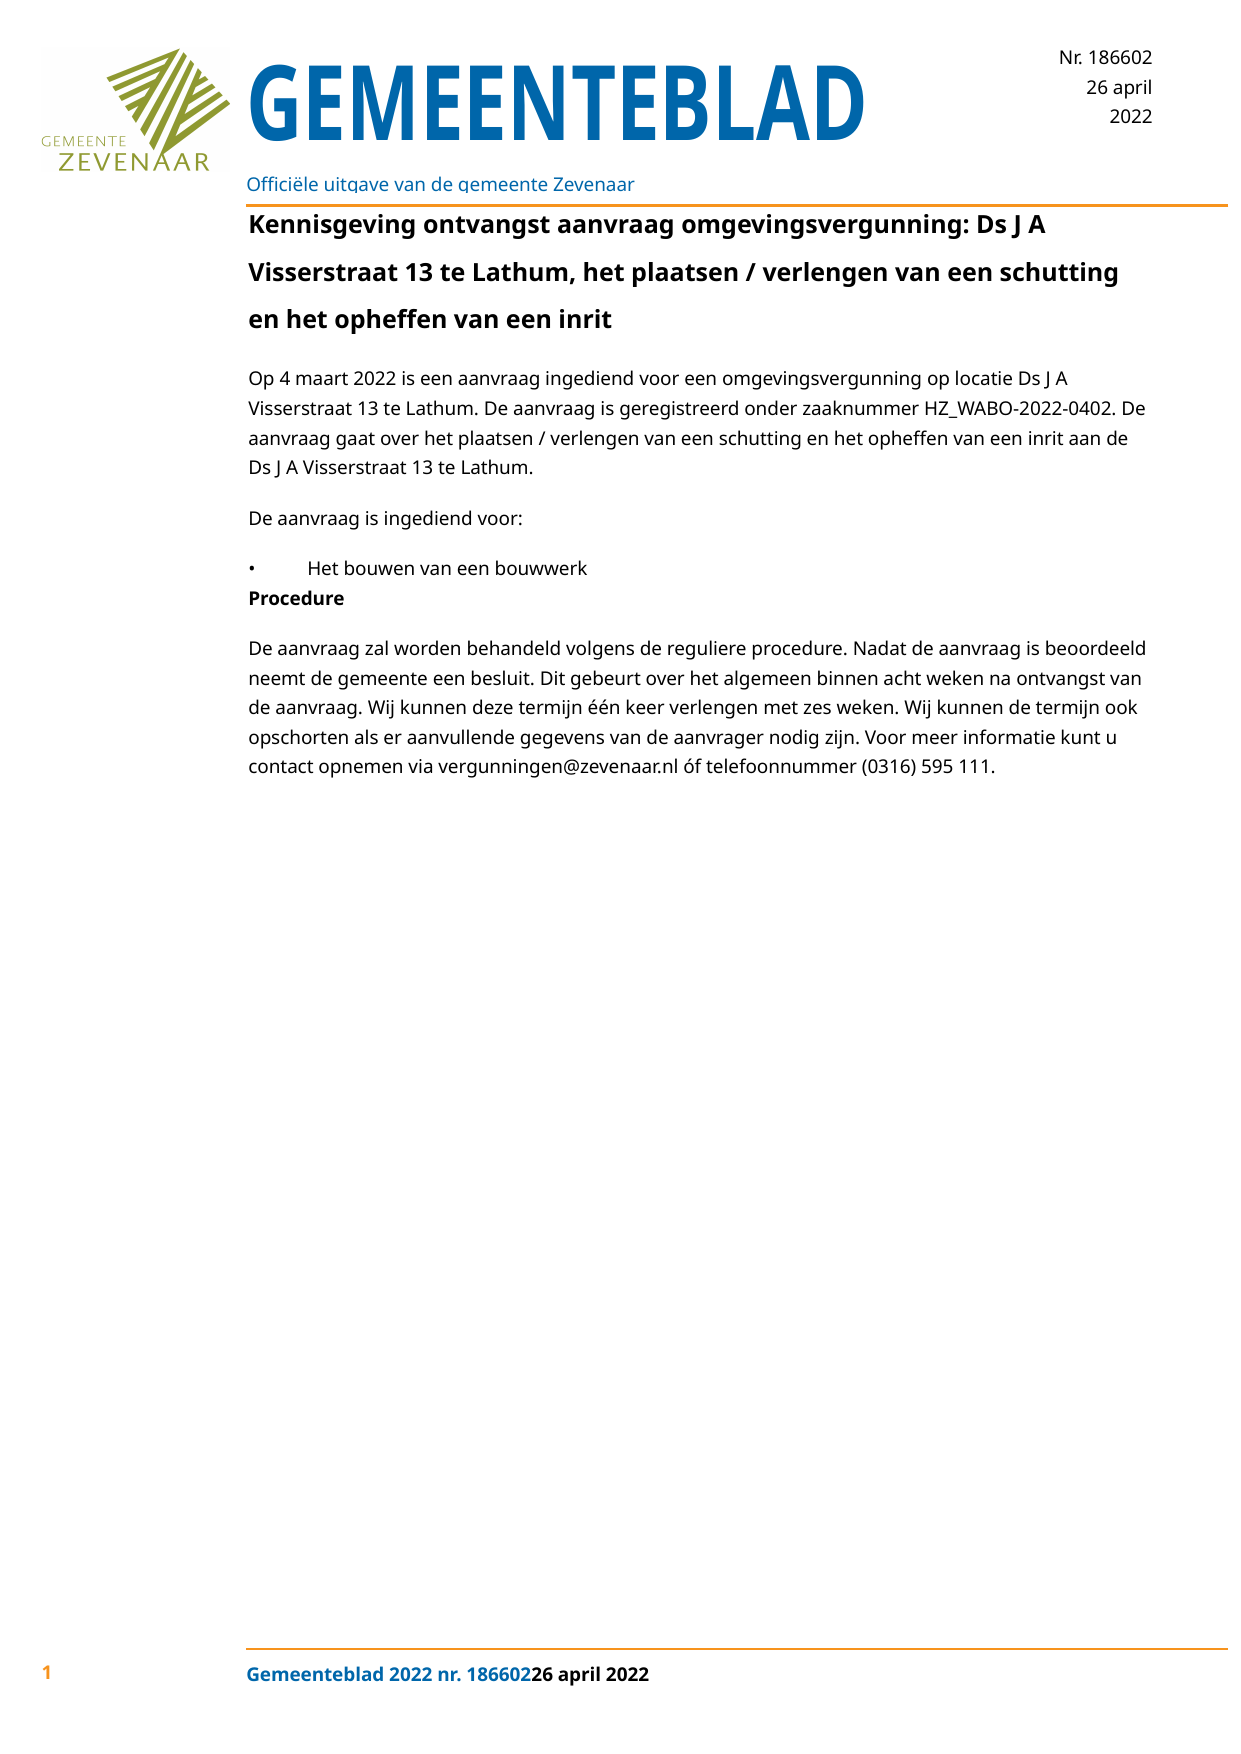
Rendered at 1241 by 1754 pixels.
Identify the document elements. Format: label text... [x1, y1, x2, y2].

list Het bouwen van een bouwwerk [248, 555, 1152, 581]
text Op 4 maart 2022 is een aanvraag ingediend voor een omgevingsvergunning op locatie Ds J A Visserstraat 13 te Lathum. De aanvraag is geregistreerd onder zaaknummer HZ_WABO-2022-0402. De aanvraag gaat over het plaatsen / verlengen van een schutting en het opheffen van een inrit aan de Ds J A Visserstraat 13 te Lathum. [248, 366, 1152, 480]
picture [41, 47, 231, 172]
text Kennisgeving ontvangst aanvraag omgevingsvergunning: Ds J A Visserstraat 13 te Lathum, het plaatsen / verlengen van een schutting en het opheffen van een inrit [248, 207, 1152, 336]
text De aanvraag zal worden behandeld volgens de reguliere procedure. Nadat de aanvraag is beoordeeld neemt de gemeente een besluit. Dit gebeurt over het algemeen binnen acht weken na ontvangst van de aanvraag. Wij kunnen deze termijn één keer verlengen met zes weken. Wij kunnen de termijn ook opschorten als er aanvullende gegevens van de aanvrager nodig zijn. Voor meer informatie kunt u contact opnemen via vergunningen@zevenaar.nl óf telefoonnummer (0316) 595 111. [248, 635, 1152, 779]
text Procedure [248, 585, 1152, 610]
text De aanvraag is ingediend voor: [248, 505, 1152, 530]
